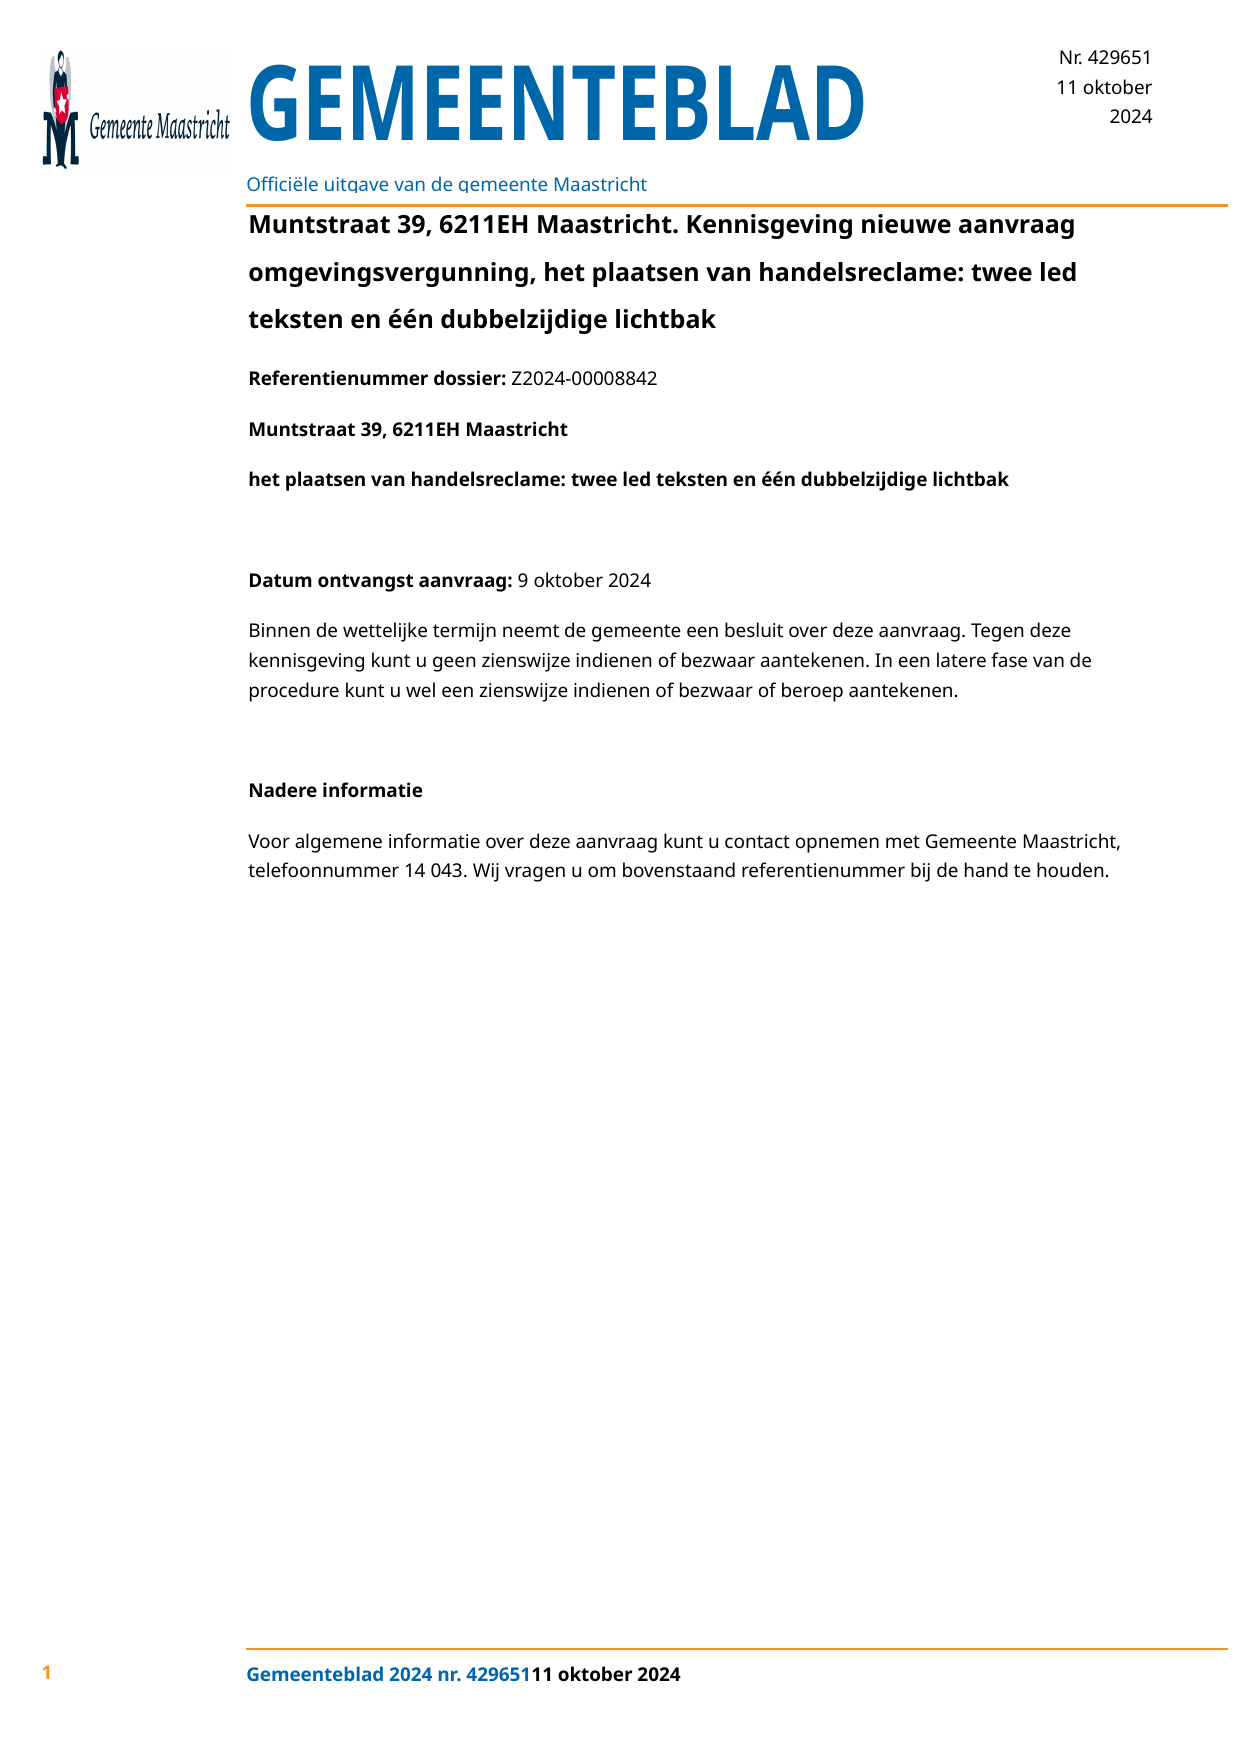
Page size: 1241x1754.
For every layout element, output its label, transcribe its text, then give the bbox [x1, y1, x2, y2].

text Datum ontvangst aanvraag: 9 oktober 2024 [248, 567, 1152, 593]
text Muntstraat 39, 6211EH Maastricht [248, 416, 1152, 442]
text Muntstraat 39, 6211EH Maastricht. Kennisgeving nieuwe aanvraag omgevingsvergunning, het plaatsen van handelsreclame: twee led teksten en één dubbelzijdige lichtbak [248, 207, 1152, 336]
text Nadere informatie [248, 778, 1152, 803]
text Voor algemene informatie over deze aanvraag kunt u contact opnemen met Gemeente Maastricht, telefoonnummer 14 043. Wij vragen u om bovenstaand referentienummer bij de hand te houden. [248, 828, 1152, 883]
text het plaatsen van handelsreclame: twee led teksten en één dubbelzijdige lichtbak [248, 466, 1152, 492]
text Referentienummer dossier: Z2024-00008842 [248, 366, 1152, 391]
text Binnen de wettelijke termijn neemt de gemeente een besluit over deze aanvraag. Tegen deze kennisgeving kunt u geen zienswijze indienen of bezwaar aantekenen. In een latere fase van de procedure kunt u wel een zienswijze indienen of bezwaar of beroep aantekenen. [248, 618, 1152, 702]
picture [41, 47, 231, 172]
